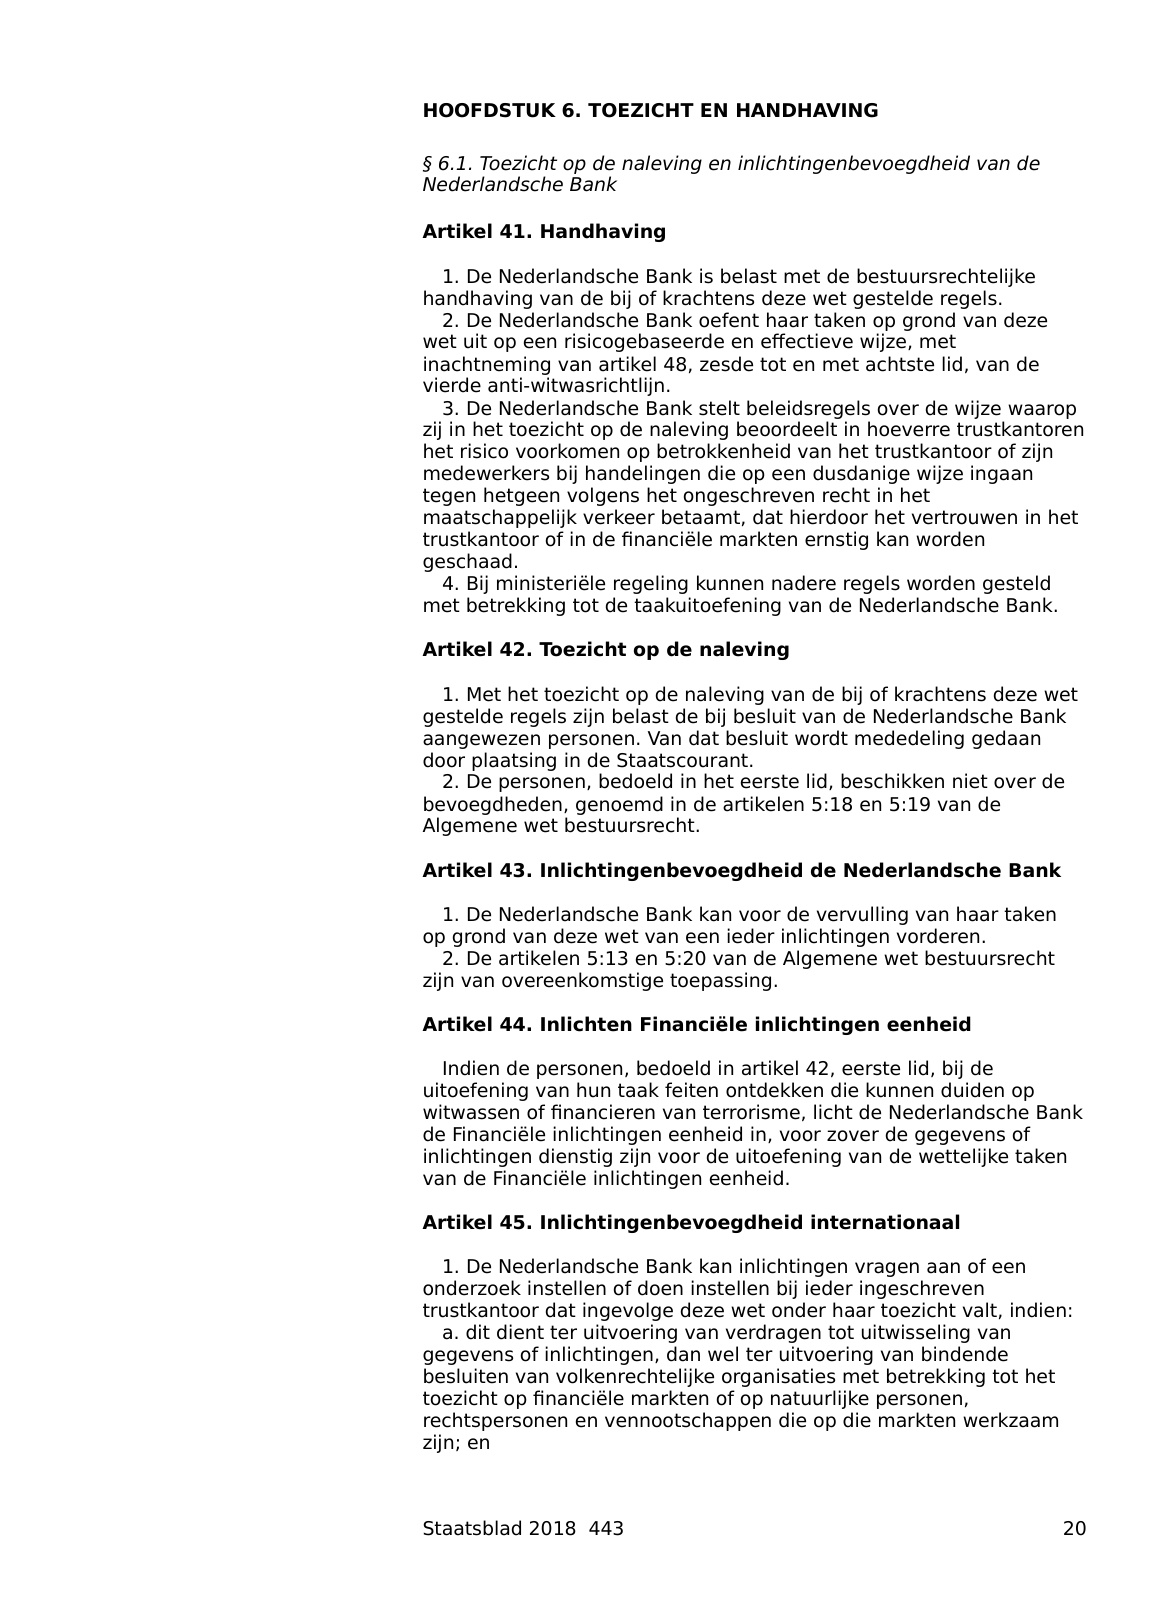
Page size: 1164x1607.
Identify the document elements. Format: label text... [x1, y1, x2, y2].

text 1. De Nederlandsche Bank kan voor de vervulling van haar taken op grond van deze wet van een ieder inlichtingen vorderen. [422, 904, 1087, 948]
subtitle Artikel 41. Handhaving [422, 221, 1087, 243]
text 2. De personen, bedoeld in het eerste lid, beschikken niet over de bevoegdheden, genoemd in de artikelen 5:18 en 5:19 van de Algemene wet bestuursrecht. [422, 771, 1087, 837]
text 1. De Nederlandsche Bank kan inlichtingen vragen aan of een onderzoek instellen of doen instellen bij ieder ingeschreven trustkantoor dat ingevolge deze wet onder haar toezicht valt, indien: [422, 1256, 1087, 1322]
text 4. Bij ministeriële regeling kunnen nadere regels worden gesteld met betrekking tot de taakuitoefening van de Nederlandsche Bank. [422, 573, 1087, 617]
text 2. De Nederlandsche Bank oefent haar taken op grond van deze wet uit op een risicogebaseerde en effectieve wijze, met inachtneming van artikel 48, zesde tot en met achtste lid, van de vierde anti-witwasrichtlijn. [422, 309, 1087, 397]
text 2. De artikelen 5:13 en 5:20 van de Algemene wet bestuursrecht zijn van overeenkomstige toepassing. [422, 948, 1087, 992]
subtitle HOOFDSTUK 6. TOEZICHT EN HANDHAVING [422, 100, 1087, 122]
text 1. Met het toezicht op de naleving van de bij of krachtens deze wet gestelde regels zijn belast de bij besluit van de Nederlandsche Bank aangewezen personen. Van dat besluit wordt mededeling gedaan door plaatsing in de Staatscourant. [422, 683, 1087, 771]
text a. dit dient ter uitvoering van verdragen tot uitwisseling van gegevens of inlichtingen, dan wel ter uitvoering van bindende besluiten van volkenrechtelijke organisaties met betrekking tot het toezicht op financiële markten of op natuurlijke personen, rechtspersonen en vennootschappen die op die markten werkzaam zijn; en [422, 1322, 1087, 1454]
subtitle § 6.1. Toezicht op de naleving en inlichtingenbevoegdheid van de Nederlandsche Bank [422, 152, 1087, 196]
text 3. De Nederlandsche Bank stelt beleidsregels over de wijze waarop zij in het toezicht op de naleving beoordeelt in hoeverre trustkantoren het risico voorkomen op betrokkenheid van het trustkantoor of zijn medewerkers bij handelingen die op een dusdanige wijze ingaan tegen hetgeen volgens het ongeschreven recht in het maatschappelijk verkeer betaamt, dat hierdoor het vertrouwen in het trustkantoor of in de financiële markten ernstig kan worden geschaad. [422, 397, 1087, 573]
text Indien de personen, bedoeld in artikel 42, eerste lid, bij de uitoefening van hun taak feiten ontdekken die kunnen duiden op witwassen of financieren van terrorisme, licht de Nederlandsche Bank de Financiële inlichtingen eenheid in, voor zover de gegevens of inlichtingen dienstig zijn voor de uitoefening van de wettelijke taken van de Financiële inlichtingen eenheid. [422, 1058, 1087, 1190]
subtitle Artikel 43. Inlichtingenbevoegdheid de Nederlandsche Bank [422, 859, 1087, 882]
subtitle Artikel 44. Inlichten Financiële inlichtingen eenheid [422, 1014, 1087, 1036]
subtitle Artikel 45. Inlichtingenbevoegdheid internationaal [422, 1212, 1087, 1234]
subtitle Artikel 42. Toezicht op de naleving [422, 639, 1087, 661]
text 1. De Nederlandsche Bank is belast met de bestuursrechtelijke handhaving van de bij of krachtens deze wet gestelde regels. [422, 266, 1087, 309]
